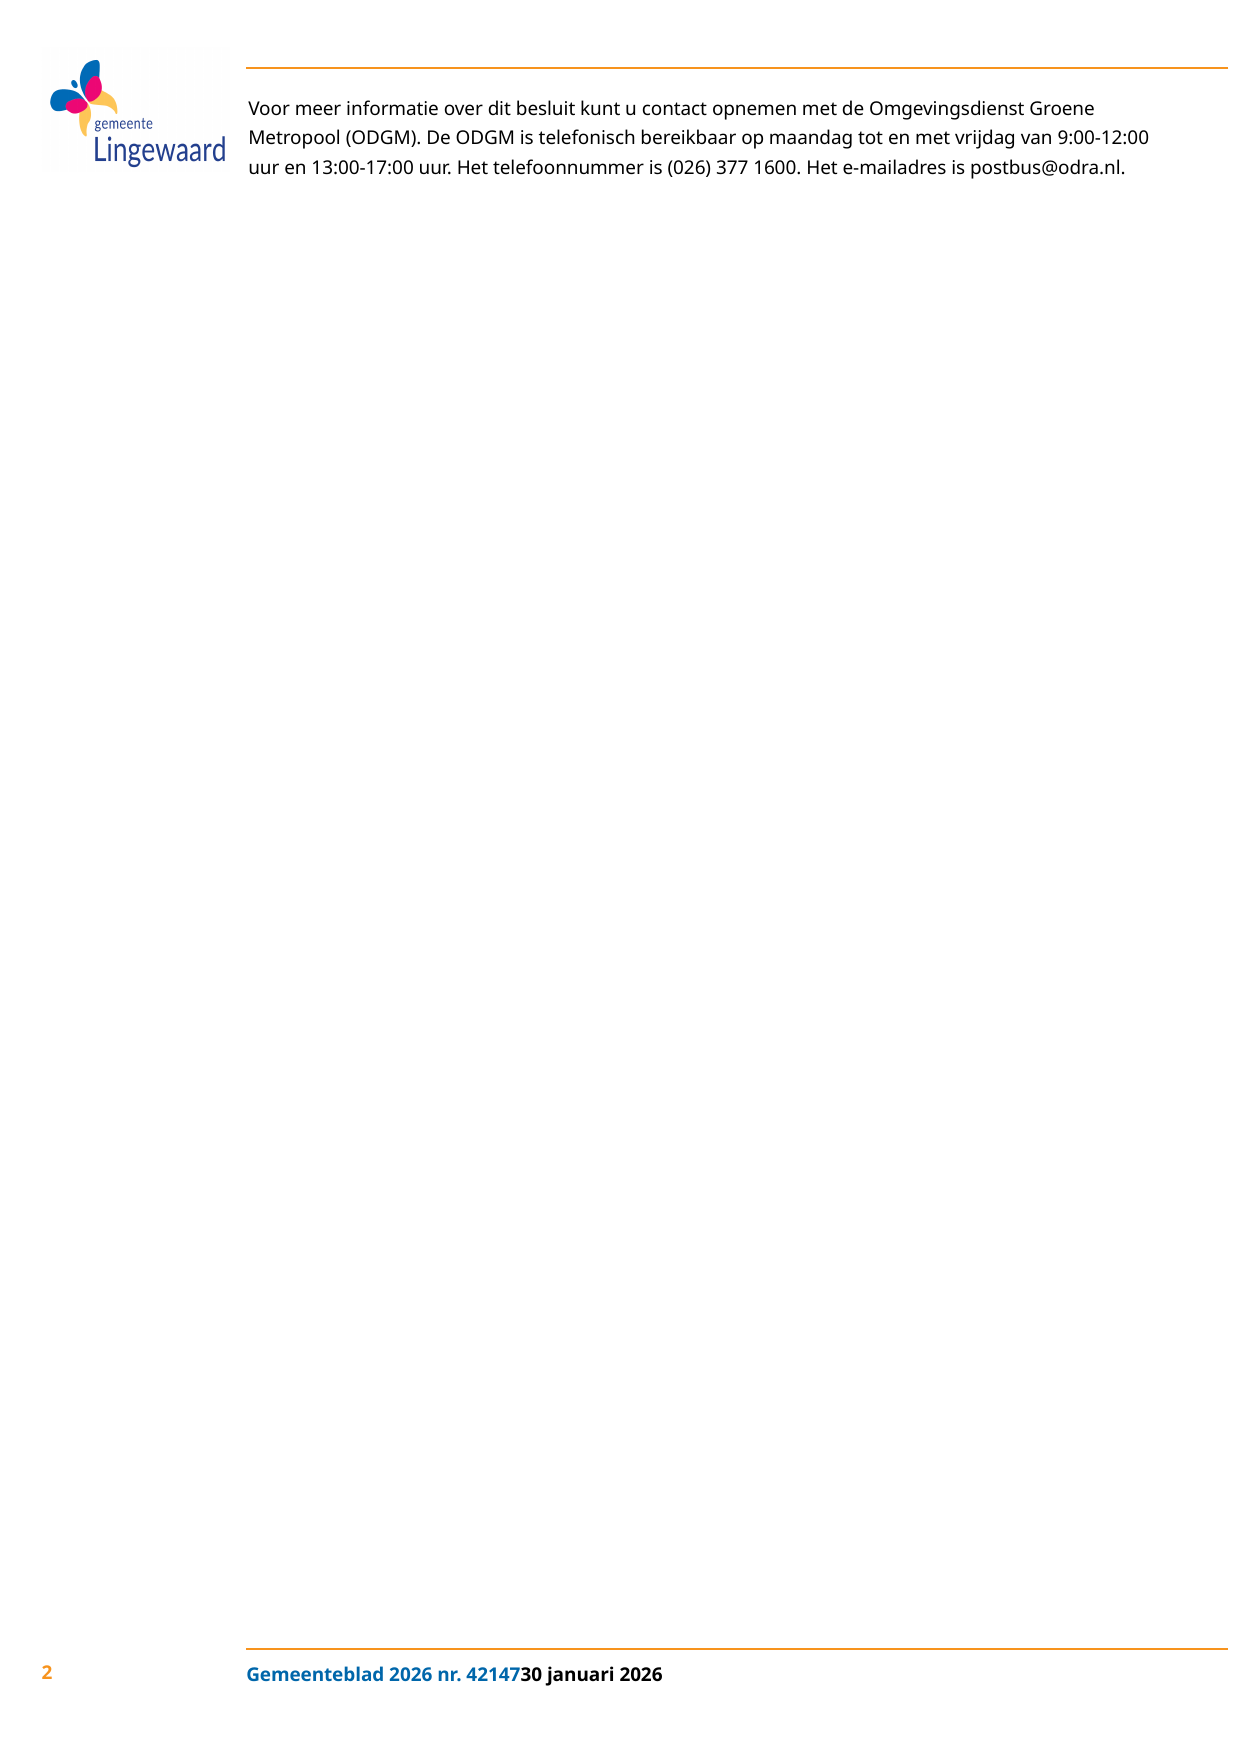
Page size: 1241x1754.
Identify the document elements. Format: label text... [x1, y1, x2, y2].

text Voor meer informatie over dit besluit kunt u contact opnemen met de Omgevingsdienst Groene Metropool (ODGM). De ODGM is telefonisch bereikbaar op maandag tot en met vrijdag van 9:00-12:00 uur en 13:00-17:00 uur. Het telefoonnummer is (026) 377 1600. Het e-mailadres is postbus@odra.nl. [248, 95, 1152, 180]
picture [41, 47, 231, 172]
